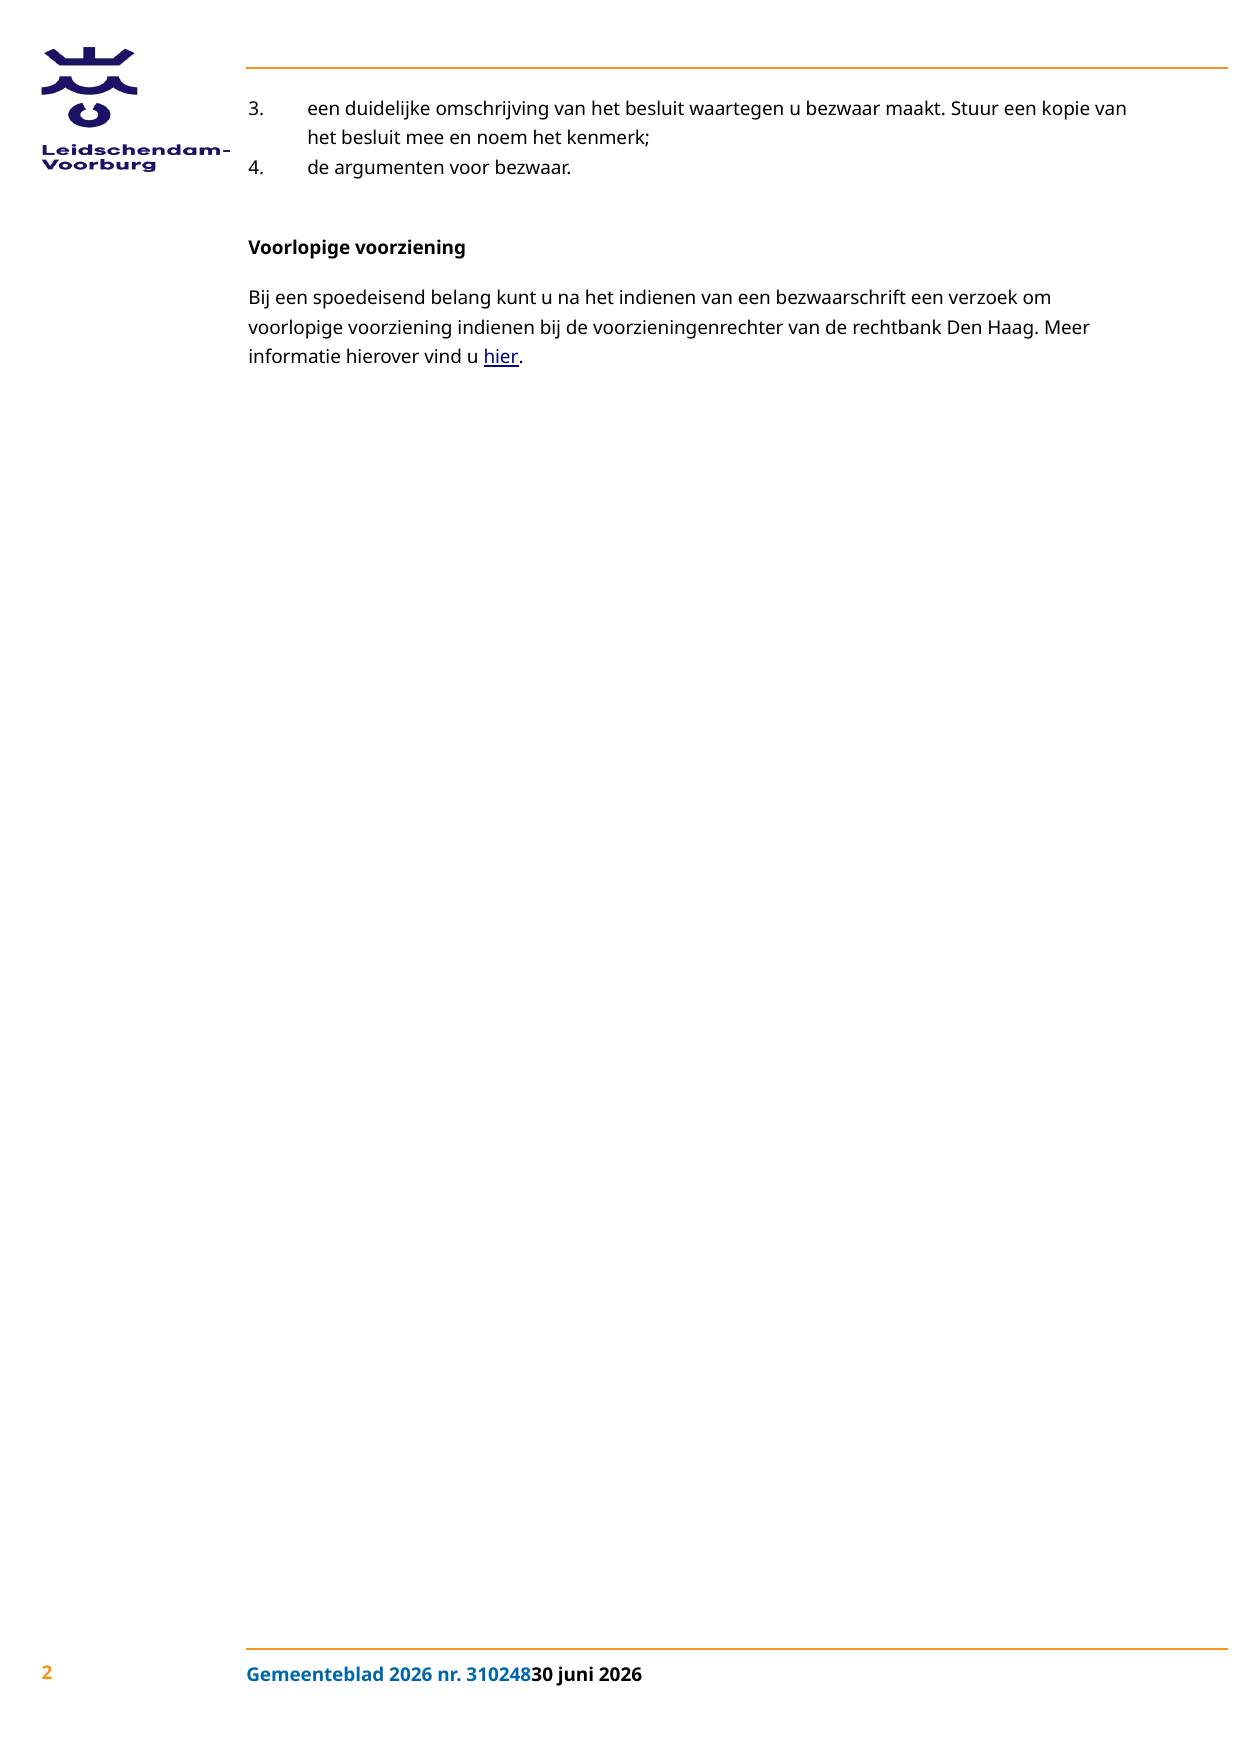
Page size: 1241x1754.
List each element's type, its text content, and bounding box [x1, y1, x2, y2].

list een duidelijke omschrijving van het besluit waartegen u bezwaar maakt. Stuur een kopie van het besluit mee en noem het kenmerk; [248, 95, 1152, 150]
text Voorlopige voorziening [248, 234, 1152, 260]
picture [41, 47, 231, 172]
text Bij een spoedeisend belang kunt u na het indienen van een bezwaarschrift een verzoek om voorlopige voorziening indienen bij de voorzieningenrechter van de rechtbank Den Haag. Meer informatie hierover vind u hier. [248, 284, 1152, 369]
list de argumenten voor bezwaar. [248, 154, 1152, 180]
